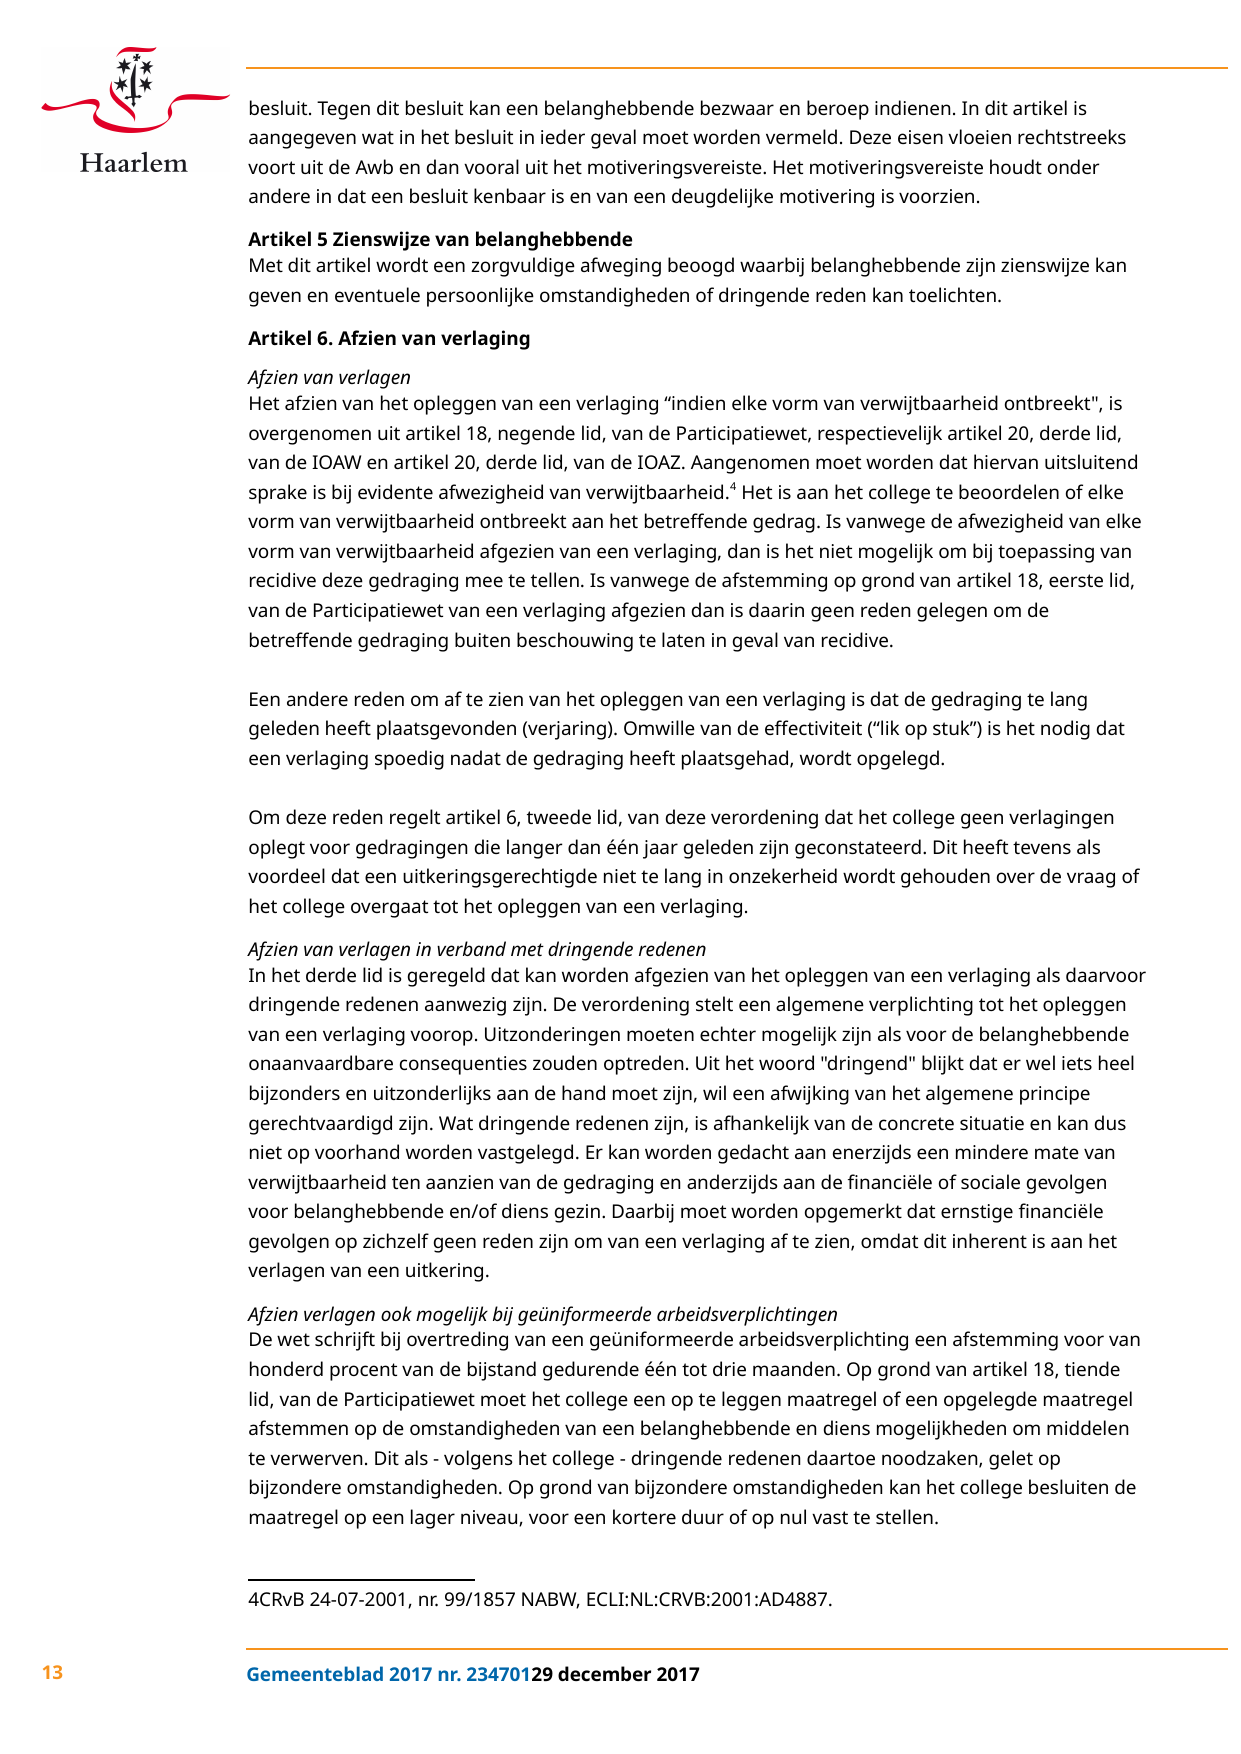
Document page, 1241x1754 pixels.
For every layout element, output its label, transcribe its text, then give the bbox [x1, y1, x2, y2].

text CRvB 24-07-2001, nr. 99/1857 NABW, ECLI:NL:CRVB:2001:AD4887. [248, 1586, 1152, 1612]
text Artikel 5 Zienswijze van belanghebbende [248, 227, 1152, 252]
text Artikel 6. Afzien van verlaging [248, 325, 1152, 351]
text Om deze reden regelt artikel 6, tweede lid, van deze verordening dat het college geen verlagingen oplegt voor gedragingen die langer dan één jaar geleden zijn geconstateerd. Dit heeft tevens als voordeel dat een uitkeringsgerechtigde niet te lang in onzekerheid wordt gehouden over de vraag of het college overgaat tot het opleggen van een verlaging. [248, 804, 1152, 919]
text besluit. Tegen dit besluit kan een belanghebbende bezwaar en beroep indienen. In dit artikel is aangegeven wat in het besluit in ieder geval moet worden vermeld. Deze eisen vloeien rechtstreeks voort uit de Awb en dan vooral uit het motiveringsvereiste. Het motiveringsvereiste houdt onder andere in dat een besluit kenbaar is en van een deugdelijke motivering is voorzien. [248, 95, 1152, 209]
picture [41, 47, 231, 172]
text Een andere reden om af te zien van het opleggen van een verlaging is dat de gedraging te lang geleden heeft plaatsgevonden (verjaring). Omwille van de effectiviteit (“lik op stuk”) is het nodig dat een verlaging spoedig nadat de gedraging heeft plaatsgehad, wordt opgelegd. [248, 686, 1152, 771]
text De wet schrijft bij overtreding van een geüniformeerde arbeidsverplichting een afstemming voor van honderd procent van de bijstand gedurende één tot drie maanden. Op grond van artikel 18, tiende lid, van de Participatiewet moet het college een op te leggen maatregel of een opgelegde maatregel afstemmen op de omstandigheden van een belanghebbende en diens mogelijkheden om middelen te verwerven. Dit als - volgens het college - dringende redenen daartoe noodzaken, gelet op bijzondere omstandigheden. Op grond van bijzondere omstandigheden kan het college besluiten de maatregel op een lager niveau, voor een kortere duur of op nul vast te stellen. [248, 1327, 1152, 1530]
text Het afzien van het opleggen van een verlaging “indien elke vorm van verwijtbaarheid ontbreekt", is overgenomen uit artikel 18, negende lid, van de Participatiewet, respectievelijk artikel 20, derde lid, van de IOAW en artikel 20, derde lid, van de IOAZ. Aangenomen moet worden dat hiervan uitsluitend sprake is bij evidente afwezigheid van verwijtbaarheid. Het is aan het college te beoordelen of elke vorm van verwijtbaarheid ontbreekt aan het betreffende gedrag. Is vanwege de afwezigheid van elke vorm van verwijtbaarheid afgezien van een verlaging, dan is het niet mogelijk om bij toepassing van recidive deze gedraging mee te tellen. Is vanwege de afstemming op grond van artikel 18, eerste lid, van de Participatiewet van een verlaging afgezien dan is daarin geen reden gelegen om de betreffende gedraging buiten beschouwing te laten in geval van recidive. [248, 390, 1152, 652]
text Met dit artikel wordt een zorgvuldige afweging beoogd waarbij belanghebbende zijn zienswijze kan geven en eventuele persoonlijke omstandigheden of dringende reden kan toelichten. [248, 252, 1152, 308]
text Afzien van verlagen [248, 364, 1152, 390]
text Afzien verlagen ook mogelijk bij geüniformeerde arbeidsverplichtingen [248, 1301, 1152, 1327]
text Afzien van verlagen in verband met dringende redenen [248, 936, 1152, 962]
text In het derde lid is geregeld dat kan worden afgezien van het opleggen van een verlaging als daarvoor dringende redenen aanwezig zijn. De verordening stelt een algemene verplichting tot het opleggen van een verlaging voorop. Uitzonderingen moeten echter mogelijk zijn als voor de belanghebbende onaanvaardbare consequenties zouden optreden. Uit het woord "dringend" blijkt dat er wel iets heel bijzonders en uitzonderlijks aan de hand moet zijn, wil een afwijking van het algemene principe gerechtvaardigd zijn. Wat dringende redenen zijn, is afhankelijk van de concrete situatie en kan dus niet op voorhand worden vastgelegd. Er kan worden gedacht aan enerzijds een mindere mate van verwijtbaarheid ten aanzien van de gedraging en anderzijds aan de financiële of sociale gevolgen voor belanghebbende en/of diens gezin. Daarbij moet worden opgemerkt dat ernstige financiële gevolgen op zichzelf geen reden zijn om van een verlaging af te zien, omdat dit inherent is aan het verlagen van een uitkering. [248, 962, 1152, 1283]
